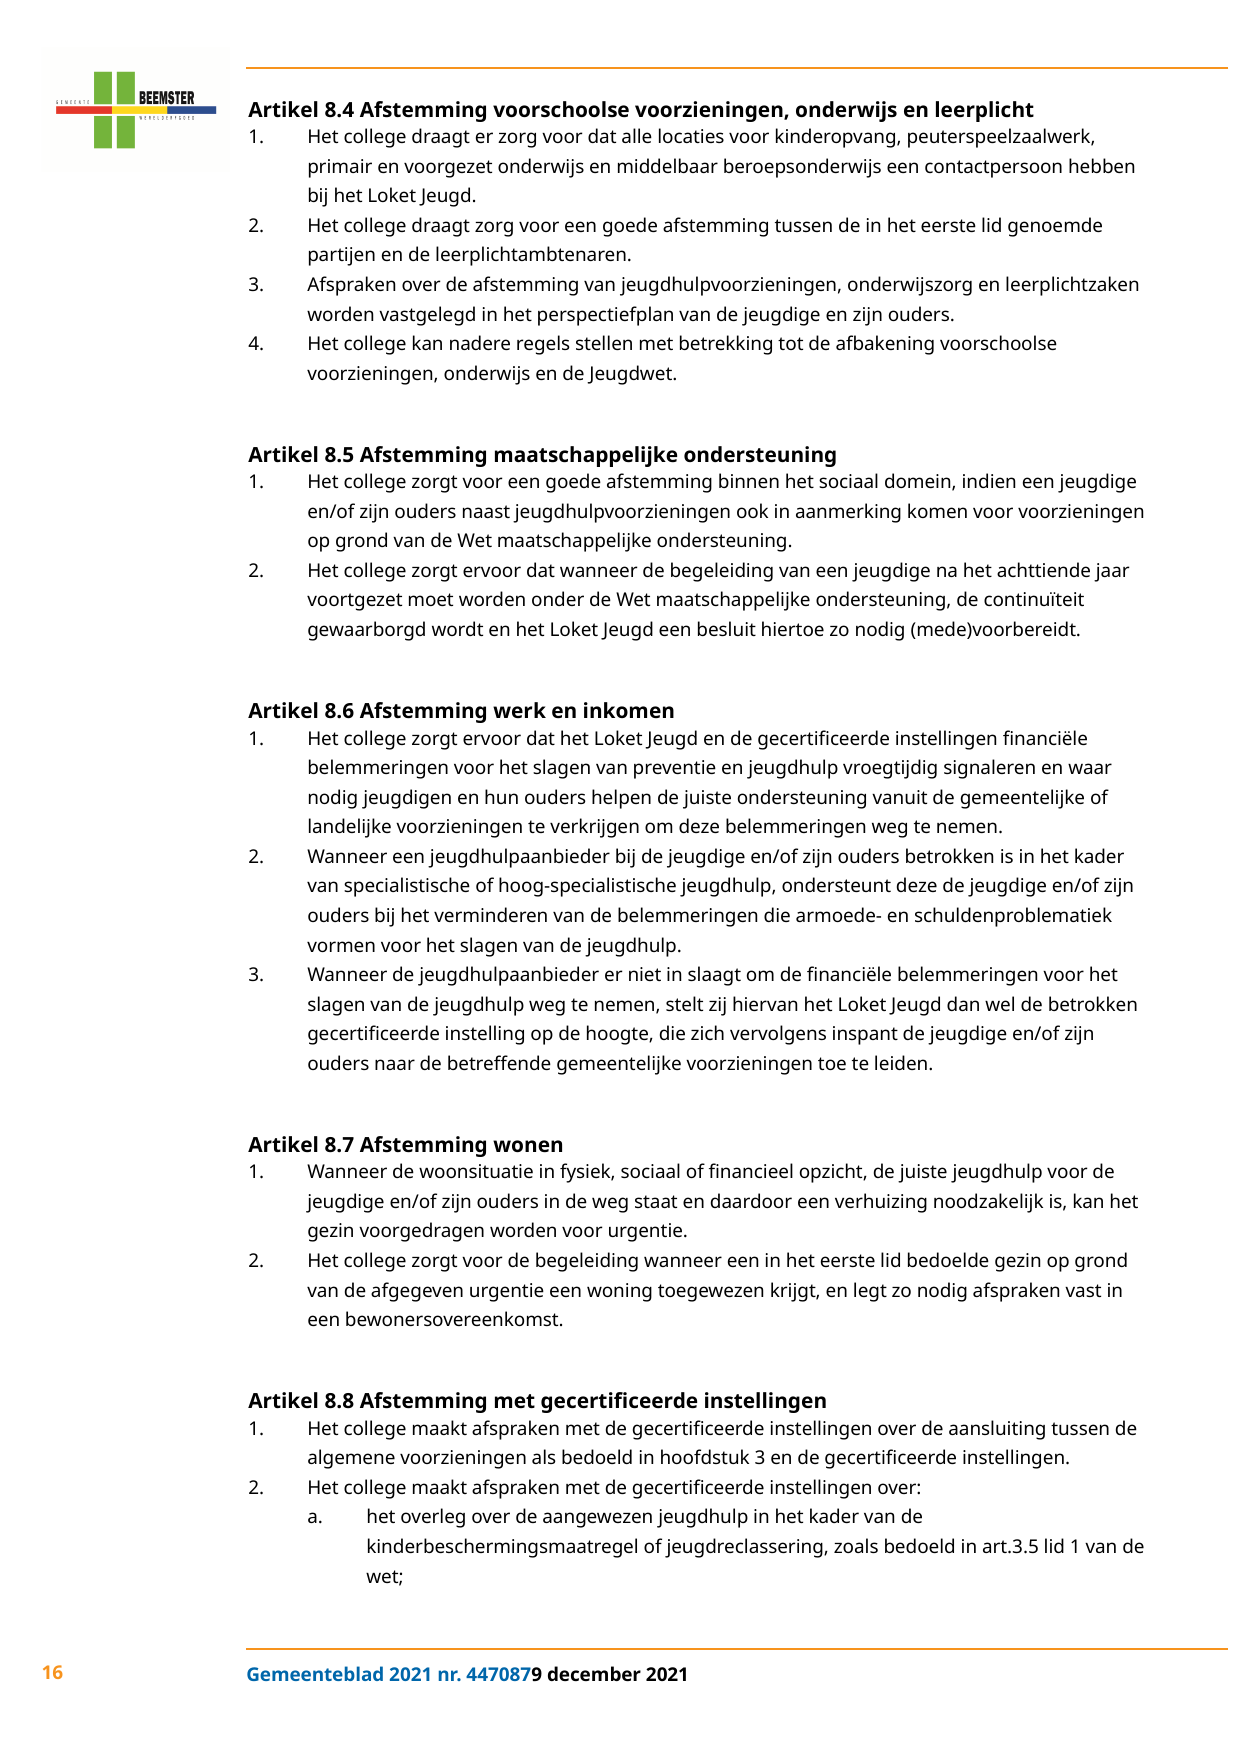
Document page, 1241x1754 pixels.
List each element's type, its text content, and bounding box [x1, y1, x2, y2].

list Het college zorgt ervoor dat wanneer de begeleiding van een jeugdige na het achttiende jaar voortgezet moet worden onder de Wet maatschappelijke ondersteuning, de continuïteit gewaarborgd wordt en het Loket Jeugd een besluit hiertoe zo nodig (mede)voorbereidt. [248, 557, 1152, 642]
list Het college kan nadere regels stellen met betrekking tot de afbakening voorschoolse voorzieningen, onderwijs en de Jeugdwet. [248, 330, 1152, 386]
list Het college maakt afspraken met de gecertificeerde instellingen over: [248, 1474, 1152, 1500]
list Het college zorgt ervoor dat het Loket Jeugd en de gecertificeerde instellingen financiële belemmeringen voor het slagen van preventie en jeugdhulp vroegtijdig signaleren en waar nodig jeugdigen en hun ouders helpen de juiste ondersteuning vanuit de gemeentelijke of landelijke voorzieningen te verkrijgen om deze belemmeringen weg te nemen. [248, 725, 1152, 839]
list Het college zorgt voor een goede afstemming binnen het sociaal domein, indien een jeugdige en/of zijn ouders naast jeugdhulpvoorzieningen ook in aanmerking komen voor voorzieningen op grond van de Wet maatschappelijke ondersteuning. [248, 468, 1152, 553]
list Afspraken over de afstemming van jeugdhulpvoorzieningen, onderwijszorg en leerplichtzaken worden vastgelegd in het perspectiefplan van de jeugdige en zijn ouders. [248, 271, 1152, 326]
list Het college zorgt voor de begeleiding wanneer een in het eerste lid bedoelde gezin op grond van de afgegeven urgentie een woning toegewezen krijgt, en legt zo nodig afspraken vast in een bewonersovereenkomst. [248, 1247, 1152, 1332]
list het overleg over de aangewezen jeugdhulp in het kader van de kinderbeschermingsmaatregel of jeugdreclassering, zoals bedoeld in art.3.5 lid 1 van de wet; [307, 1504, 1152, 1588]
picture [41, 47, 231, 172]
list Het college draagt er zorg voor dat alle locaties voor kinderopvang, peuterspeelzaalwerk, primair en voorgezet onderwijs en middelbaar beroepsonderwijs een contactpersoon hebben bij het Loket Jeugd. [248, 123, 1152, 208]
list Het college draagt zorg voor een goede afstemming tussen de in het eerste lid genoemde partijen en de leerplichtambtenaren. [248, 212, 1152, 267]
text Artikel 8.8 Afstemming met gecertificeerde instellingen [248, 1386, 1152, 1415]
list Wanneer de jeugdhulpaanbieder er niet in slaagt om de financiële belemmeringen voor het slagen van de jeugdhulp weg te nemen, stelt zij hiervan het Loket Jeugd dan wel de betrokken gecertificeerde instelling op de hoogte, die zich vervolgens inspant de jeugdige en/of zijn ouders naar de betreffende gemeentelijke voorzieningen toe te leiden. [248, 961, 1152, 1076]
list Wanneer een jeugdhulpaanbieder bij de jeugdige en/of zijn ouders betrokken is in het kader van specialistische of hoog-specialistische jeugdhulp, ondersteunt deze de jeugdige en/of zijn ouders bij het verminderen van de belemmeringen die armoede- en schuldenproblematiek vormen voor het slagen van de jeugdhulp. [248, 843, 1152, 957]
text Artikel 8.4 Afstemming voorschoolse voorzieningen, onderwijs en leerplicht [248, 95, 1152, 123]
list Het college maakt afspraken met de gecertificeerde instellingen over de aansluiting tussen de algemene voorzieningen als bedoeld in hoofdstuk 3 en de gecertificeerde instellingen. [248, 1415, 1152, 1470]
text Artikel 8.6 Afstemming werk en inkomen [248, 696, 1152, 725]
text Artikel 8.7 Afstemming wonen [248, 1130, 1152, 1158]
list Wanneer de woonsituatie in fysiek, sociaal of financieel opzicht, de juiste jeugdhulp voor de jeugdige en/of zijn ouders in de weg staat en daardoor een verhuizing noodzakelijk is, kan het gezin voorgedragen worden voor urgentie. [248, 1158, 1152, 1243]
text Artikel 8.5 Afstemming maatschappelijke ondersteuning [248, 440, 1152, 468]
